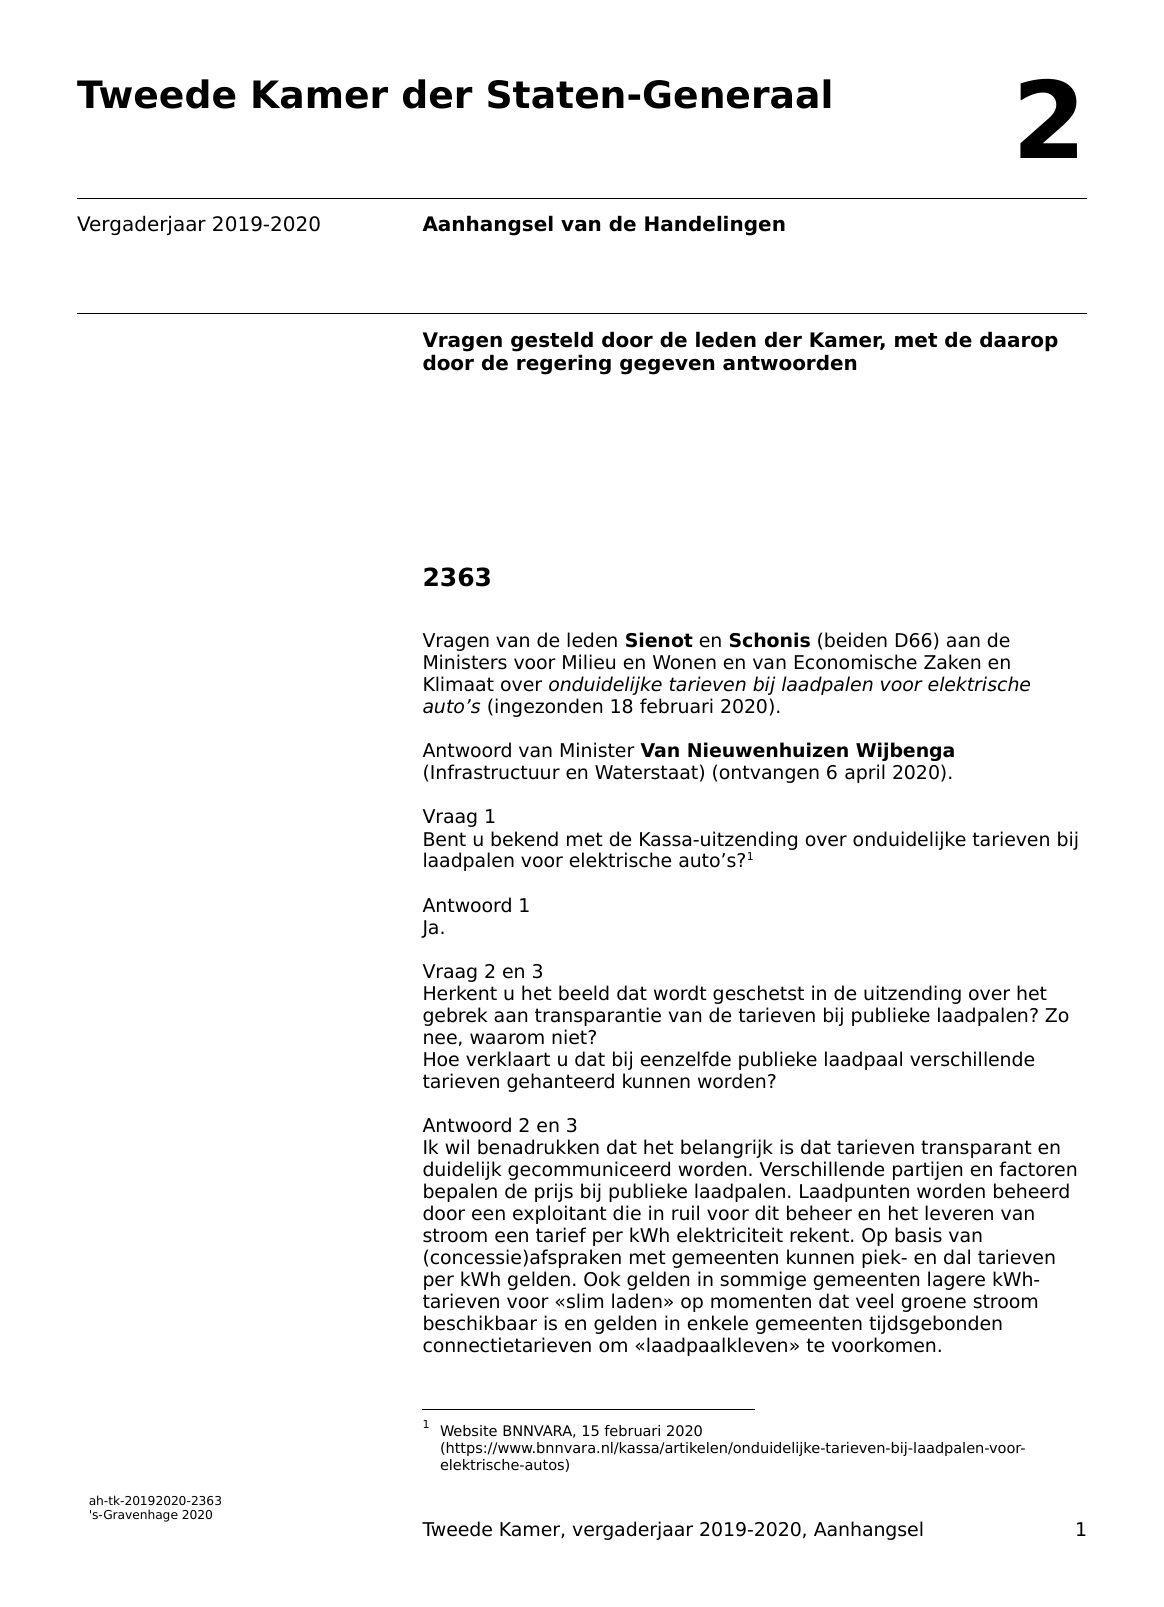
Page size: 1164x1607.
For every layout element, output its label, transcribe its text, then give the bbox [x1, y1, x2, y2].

table_cell Aanhangsel van de Handelingen [422, 199, 1087, 313]
text ah-tk-20192020-2363 [88, 1494, 323, 1508]
table_cell [77, 314, 422, 375]
text Ja. [422, 917, 1087, 938]
table_cell Vragen gesteld door de leden der Kamer, met de daarop door de regering gegeven antwoorden [422, 314, 1087, 375]
text Vraag 2 en 3 [422, 961, 1087, 983]
text Herkent u het beeld dat wordt geschetst in de uitzending over het gebrek aan transparantie van de tarieven bij publieke laadpalen? Zo nee, waarom niet? [422, 983, 1087, 1049]
table_header 2 [886, 59, 1087, 198]
text Antwoord 1 [422, 894, 1087, 917]
text Vragen van de leden Sienot en Schonis (beiden D66) aan de Ministers voor Milieu en Wonen en van Economische Zaken en Klimaat over onduidelijke tarieven bij laadpalen voor elektrische auto’s (ingezonden 18 februari 2020). [422, 630, 1087, 718]
text Ik wil benadrukken dat het belangrijk is dat tarieven transparant en duidelijk gecommuniceerd worden. Verschillende partijen en factoren bepalen de prijs bij publieke laadpalen. Laadpunten worden beheerd door een exploitant die in ruil voor dit beheer en het leveren van stroom een tarief per kWh elektriciteit rekent. Op basis van (concessie)afspraken met gemeenten kunnen piek- en dal tarieven per kWh gelden. Ook gelden in sommige gemeenten lagere kWh-tarieven voor «slim laden» op momenten dat veel groene stroom beschikbaar is en gelden in enkele gemeenten tijdsgebonden connectietarieven om «laadpaalkleven» te voorkomen. [422, 1137, 1087, 1357]
text Website BNNVARA, 15 februari 2020 (https://www.bnnvara.nl/kassa/artikelen/onduidelijke-tarieven-bij-laadpalen-voor-elektrische-autos) [422, 1418, 1087, 1474]
table_cell Vergaderjaar 2019-2020 [77, 199, 422, 313]
text Hoe verklaart u dat bij eenzelfde publieke laadpaal verschillende tarieven gehanteerd kunnen worden? [422, 1049, 1087, 1093]
text Bent u bekend met de Kassa-uitzending over onduidelijke tarieven bij laadpalen voor elektrische auto’s? [422, 828, 1087, 872]
text Vraag 1 [422, 806, 1087, 828]
text 's-Gravenhage 2020 [88, 1508, 323, 1522]
text Antwoord 2 en 3 [422, 1115, 1087, 1137]
text Antwoord van Minister Van Nieuwenhuizen Wijbenga (Infrastructuur en Waterstaat) (ontvangen 6 april 2020). [422, 740, 1087, 784]
table_header Tweede Kamer der Staten-Generaal [77, 59, 886, 198]
text 2363 [422, 563, 1087, 592]
